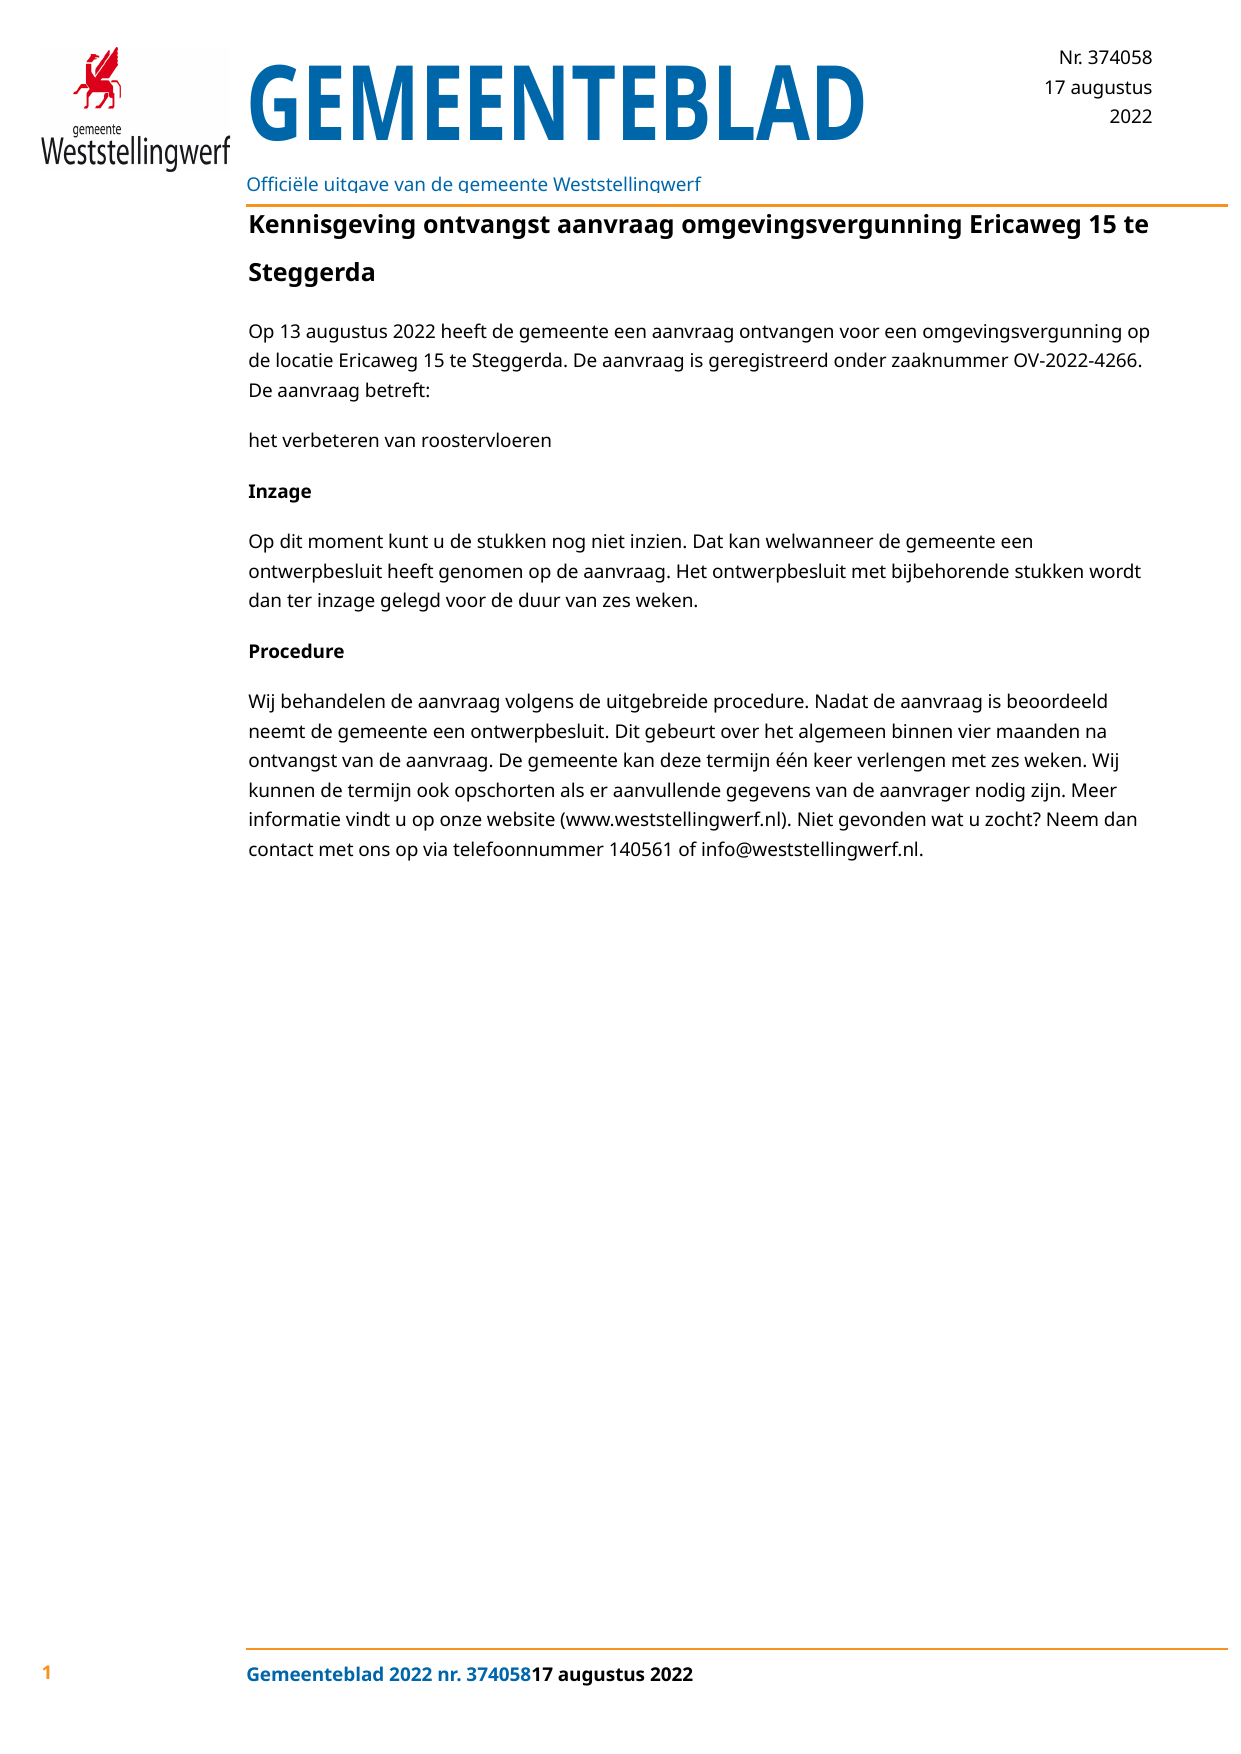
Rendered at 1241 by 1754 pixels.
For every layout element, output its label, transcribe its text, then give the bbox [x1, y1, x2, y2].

picture [41, 47, 231, 172]
text Wij behandelen de aanvraag volgens de uitgebreide procedure. Nadat de aanvraag is beoordeeld neemt de gemeente een ontwerpbesluit. Dit gebeurt over het algemeen binnen vier maanden na ontvangst van de aanvraag. De gemeente kan deze termijn één keer verlengen met zes weken. Wij kunnen de termijn ook opschorten als er aanvullende gegevens van de aanvrager nodig zijn. Meer informatie vindt u op onze website (www.weststellingwerf.nl). Niet gevonden wat u zocht? Neem dan contact met ons op via telefoonnummer 140561 of info@weststellingwerf.nl. [248, 688, 1152, 862]
text Op 13 augustus 2022 heeft de gemeente een aanvraag ontvangen voor een omgevingsvergunning op de locatie Ericaweg 15 te Steggerda. De aanvraag is geregistreerd onder zaaknummer OV-2022-4266. De aanvraag betreft: [248, 318, 1152, 403]
text Op dit moment kunt u de stukken nog niet inzien. Dat kan welwanneer de gemeente een ontwerpbesluit heeft genomen op de aanvraag. Het ontwerpbesluit met bijbehorende stukken wordt dan ter inzage gelegd voor de duur van zes weken. [248, 528, 1152, 613]
text Procedure [248, 638, 1152, 664]
text Kennisgeving ontvangst aanvraag omgevingsvergunning Ericaweg 15 te Steggerda [248, 207, 1152, 288]
text Inzage [248, 478, 1152, 504]
text het verbeteren van roostervloeren [248, 427, 1152, 453]
